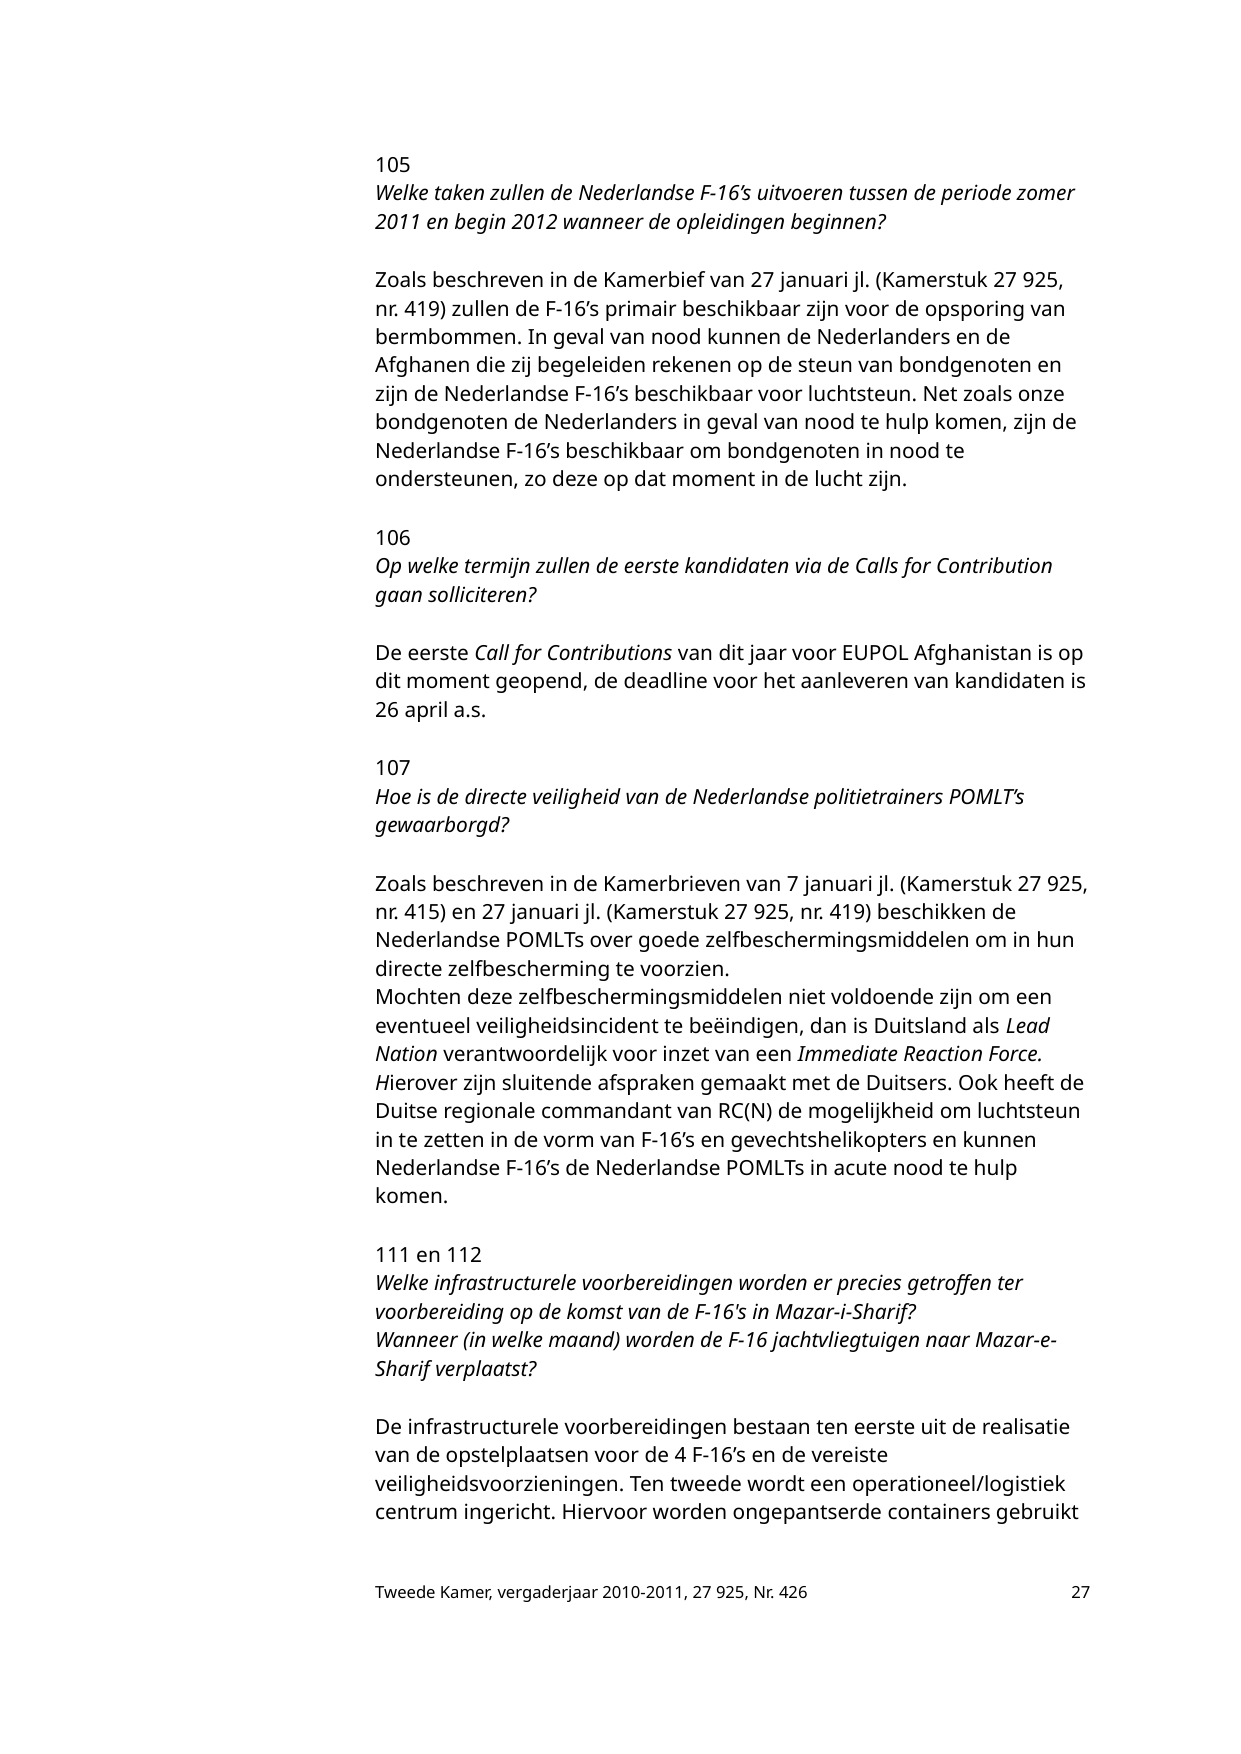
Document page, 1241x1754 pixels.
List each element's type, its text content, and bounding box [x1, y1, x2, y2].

text Mochten deze zelfbeschermingsmiddelen niet voldoende zijn om een eventueel veiligheidsincident te beëindigen, dan is Duitsland als Lead Nation verantwoordelijk voor inzet van een Immediate Reaction Force. Hierover zijn sluitende afspraken gemaakt met de Duitsers. Ook heeft de Duitse regionale commandant van RC(N) de mogelijkheid om luchtsteun in te zetten in de vorm van F-16’s en gevechtshelikopters en kunnen Nederlandse F-16’s de Nederlandse POMLTs in acute nood te hulp komen. [375, 982, 1090, 1210]
text Welke taken zullen de Nederlandse F-16’s uitvoeren tussen de periode zomer 2011 en begin 2012 wanneer de opleidingen beginnen? [375, 178, 1090, 235]
text Zoals beschreven in de Kamerbief van 27 januari jl. (Kamerstuk 27 925, nr. 419) zullen de F-16’s primair beschikbaar zijn voor de opsporing van bermbommen. In geval van nood kunnen de Nederlanders en de Afghanen die zij begeleiden rekenen op de steun van bondgenoten en zijn de Nederlandse F-16’s beschikbaar voor luchtsteun. Net zoals onze bondgenoten de Nederlanders in geval van nood te hulp komen, zijn de Nederlandse F-16’s beschikbaar om bondgenoten in nood te ondersteunen, zo deze op dat moment in de lucht zijn. [375, 265, 1090, 493]
text 106 [375, 523, 1090, 551]
text Wanneer (in welke maand) worden de F-16 jachtvliegtuigen naar Mazar-e-Sharif verplaatst? [375, 1325, 1090, 1382]
text De eerste Call for Contributions van dit jaar voor EUPOL Afghanistan is op dit moment geopend, de deadline voor het aanleveren van kandidaten is 26 april a.s. [375, 638, 1090, 723]
text Zoals beschreven in de Kamerbrieven van 7 januari jl. (Kamerstuk 27 925, nr. 415) en 27 januari jl. (Kamerstuk 27 925, nr. 419) beschikken de Nederlandse POMLTs over goede zelfbeschermingsmiddelen om in hun directe zelfbescherming te voorzien. [375, 869, 1090, 982]
text Op welke termijn zullen de eerste kandidaten via de Calls for Contribution gaan solliciteren? [375, 551, 1090, 608]
text De infrastructurele voorbereidingen bestaan ten eerste uit de realisatie van de opstelplaatsen voor de 4 F-16’s en de vereiste veiligheidsvoorzieningen. Ten tweede wordt een operationeel/logistiek centrum ingericht. Hiervoor worden ongepantserde containers gebruikt [375, 1412, 1090, 1526]
text 111 en 112 [375, 1240, 1090, 1268]
text 107 [375, 753, 1090, 782]
text Hoe is de directe veiligheid van de Nederlandse politietrainers POMLT’s gewaarborgd? [375, 782, 1090, 839]
text 105 [375, 150, 1090, 178]
text Welke infrastructurele voorbereidingen worden er precies getroffen ter voorbereiding op de komst van de F-16's in Mazar-i-Sharif? [375, 1268, 1090, 1325]
